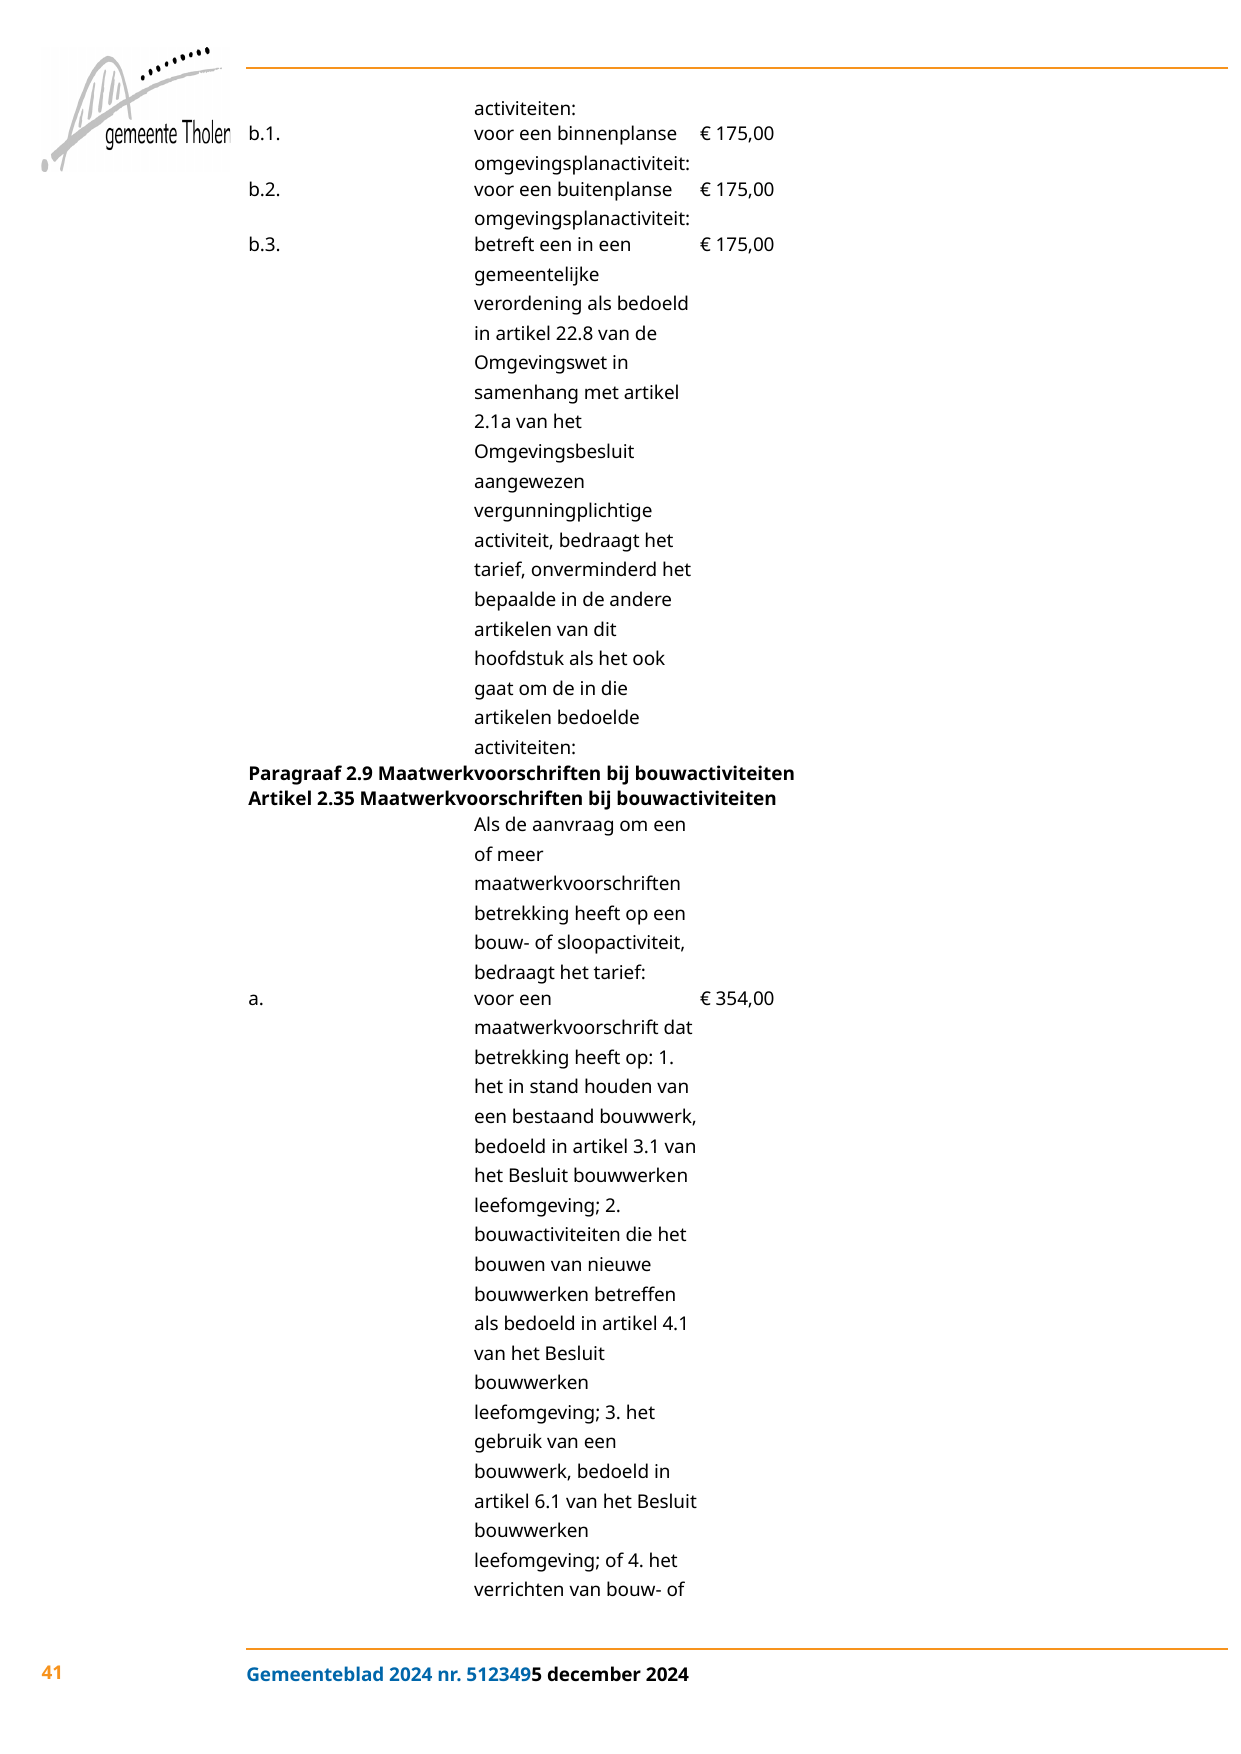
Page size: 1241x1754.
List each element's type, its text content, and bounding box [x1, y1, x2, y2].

table_cell € 175,00 [700, 121, 926, 176]
table_cell € 175,00 [700, 231, 926, 760]
table_cell b.2. [248, 176, 474, 231]
table_cell € 354,00 [700, 985, 926, 1602]
picture [41, 47, 231, 172]
table_cell b.3. [248, 231, 474, 760]
table_cell [248, 95, 474, 121]
table_cell [926, 985, 1152, 1602]
table_cell [926, 95, 1152, 121]
table_cell voor een maatwerkvoorschrift dat betrekking heeft op: 1. het in stand houden van een bestaand bouwwerk, bedoeld in artikel 3.1 van het Besluit bouwwerken leefomgeving; 2. bouwactiviteiten die het bouwen van nieuwe bouwwerken betreffen als bedoeld in artikel 4.1 van het Besluit bouwwerken leefomgeving; 3. het gebruik van een bouwwerk, bedoeld in artikel 6.1 van het Besluit bouwwerken leefomgeving; of 4. het verrichten van bouw- of [474, 985, 700, 1602]
table_cell [248, 811, 474, 985]
table_cell [926, 811, 1152, 985]
table_cell [700, 811, 926, 985]
table_cell [926, 231, 1152, 760]
table_cell [700, 95, 926, 121]
table_cell [926, 121, 1152, 176]
table_cell b.1. [248, 121, 474, 176]
table_cell voor een binnenplanse omgevingsplanactiviteit: [474, 121, 700, 176]
table_cell Artikel 2.35 Maatwerkvoorschriften bij bouwactiviteiten [248, 786, 1152, 811]
table_cell betreft een in een gemeentelijke verordening als bedoeld in artikel 22.8 van de Omgevingswet in samenhang met artikel 2.1a van het Omgevingsbesluit aangewezen vergunningplichtige activiteit, bedraagt het tarief, onverminderd het bepaalde in de andere artikelen van dit hoofdstuk als het ook gaat om de in die artikelen bedoelde activiteiten: [474, 231, 700, 760]
table_cell [926, 176, 1152, 231]
table_cell Als de aanvraag om een of meer maatwerkvoorschriften betrekking heeft op een bouw- of sloopactiviteit, bedraagt het tarief: [474, 811, 700, 985]
table_cell € 175,00 [700, 176, 926, 231]
table_cell activiteiten: [474, 95, 700, 121]
table_cell a. [248, 985, 474, 1602]
table_cell voor een buitenplanse omgevingsplanactiviteit: [474, 176, 700, 231]
table_cell Paragraaf 2.9 Maatwerkvoorschriften bij bouwactiviteiten [248, 760, 1152, 786]
